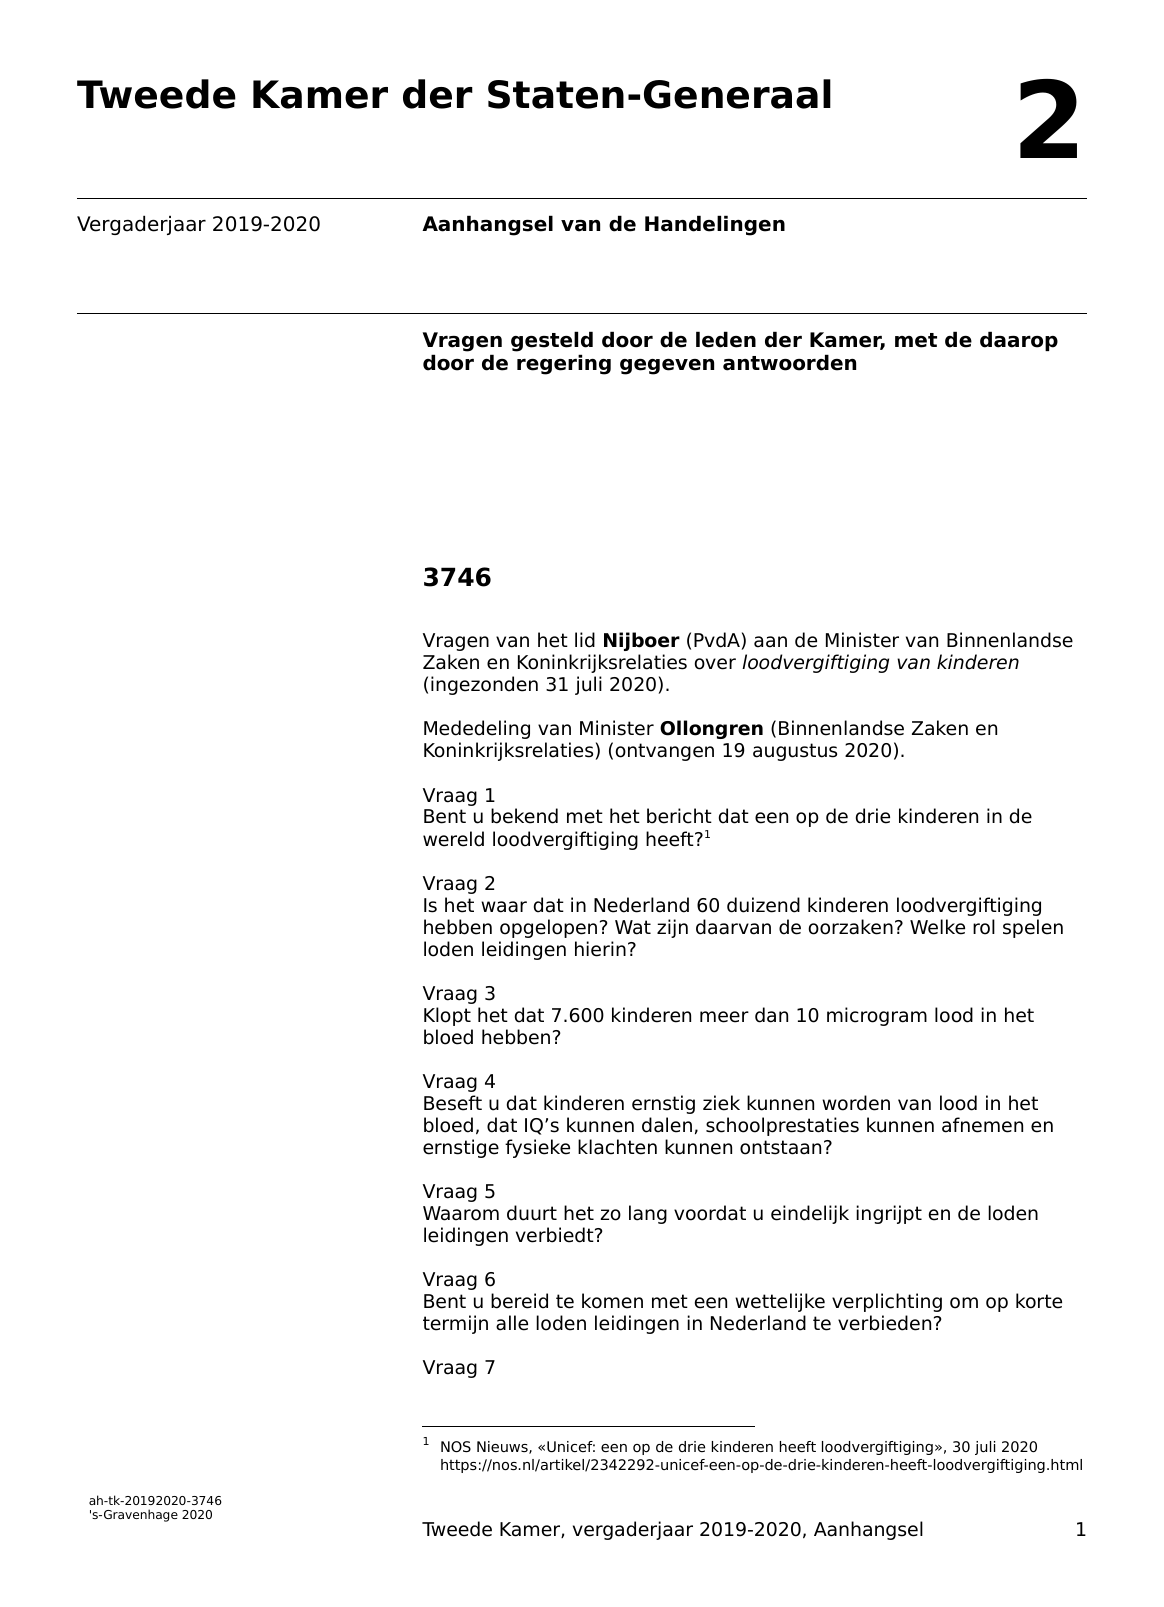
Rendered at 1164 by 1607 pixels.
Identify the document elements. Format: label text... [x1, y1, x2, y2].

text Vraag 1 [422, 784, 1087, 806]
text Beseft u dat kinderen ernstig ziek kunnen worden van lood in het bloed, dat IQ’s kunnen dalen, schoolprestaties kunnen afnemen en ernstige fysieke klachten kunnen ontstaan? [422, 1093, 1087, 1159]
text Vragen van het lid Nijboer (PvdA) aan de Minister van Binnenlandse Zaken en Koninkrijksrelaties over loodvergiftiging van kinderen (ingezonden 31 juli 2020). [422, 630, 1087, 696]
text Bent u bekend met het bericht dat een op de drie kinderen in de wereld loodvergiftiging heeft? [422, 806, 1087, 850]
table_cell [77, 314, 422, 375]
text Vraag 5 [422, 1181, 1087, 1203]
table_cell Vragen gesteld door de leden der Kamer, met de daarop door de regering gegeven antwoorden [422, 314, 1087, 375]
table_cell Aanhangsel van de Handelingen [422, 199, 1087, 313]
table_cell Vergaderjaar 2019-2020 [77, 199, 422, 313]
text Vraag 4 [422, 1071, 1087, 1093]
text Vraag 2 [422, 873, 1087, 894]
table_header Tweede Kamer der Staten-Generaal [77, 59, 886, 198]
text Is het waar dat in Nederland 60 duizend kinderen loodvergiftiging hebben opgelopen? Wat zijn daarvan de oorzaken? Welke rol spelen loden leidingen hierin? [422, 894, 1087, 961]
text Klopt het dat 7.600 kinderen meer dan 10 microgram lood in het bloed hebben? [422, 1005, 1087, 1049]
text Waarom duurt het zo lang voordat u eindelijk ingrijpt en de loden leidingen verbiedt? [422, 1203, 1087, 1247]
text Vraag 6 [422, 1269, 1087, 1291]
text Vraag 7 [422, 1357, 1087, 1379]
text ah-tk-20192020-3746 [88, 1494, 323, 1508]
text 's-Gravenhage 2020 [88, 1508, 323, 1522]
table_header 2 [886, 59, 1087, 198]
text NOS Nieuws, «Unicef: een op de drie kinderen heeft loodvergiftiging», 30 juli 2020 https://nos.nl/artikel/2342292-unicef-een-op-de-drie-kinderen-heeft-loodvergiftiging.html [422, 1435, 1087, 1474]
text Bent u bereid te komen met een wettelijke verplichting om op korte termijn alle loden leidingen in Nederland te verbieden? [422, 1291, 1087, 1335]
text Vraag 3 [422, 983, 1087, 1005]
text 3746 [422, 563, 1087, 592]
text Mededeling van Minister Ollongren (Binnenlandse Zaken en Koninkrijksrelaties) (ontvangen 19 augustus 2020). [422, 718, 1087, 762]
